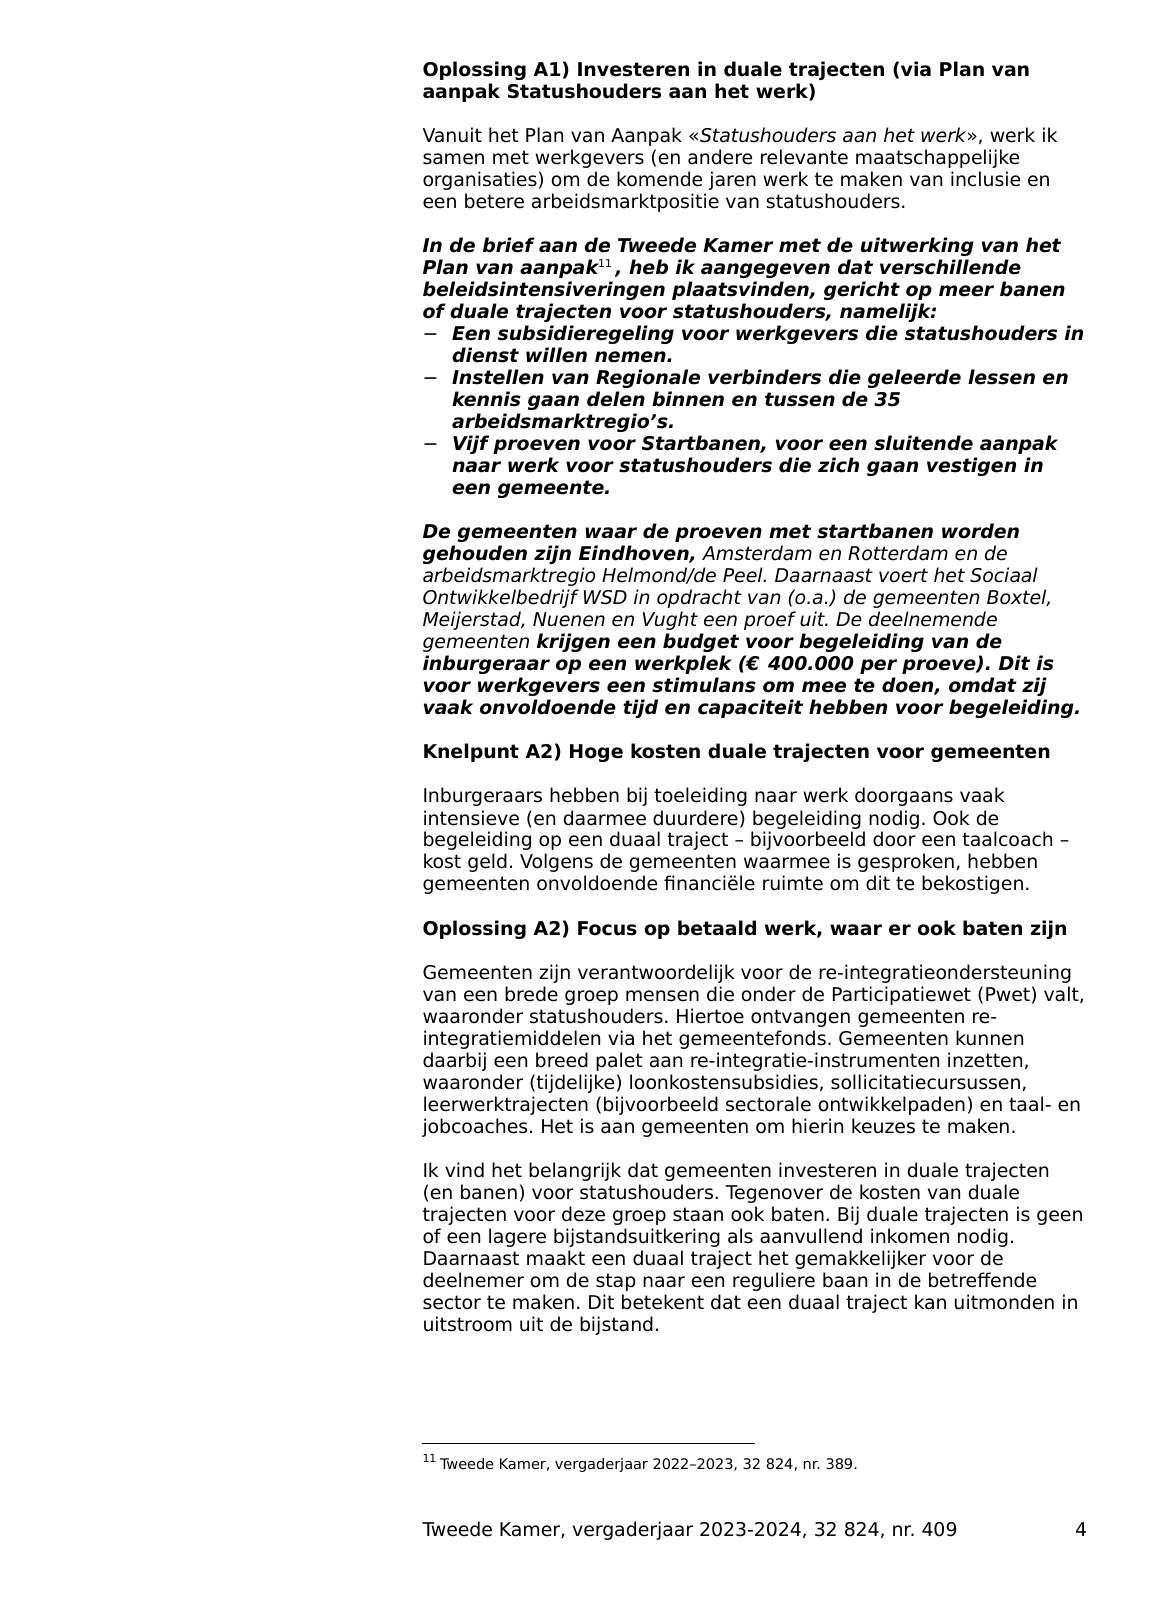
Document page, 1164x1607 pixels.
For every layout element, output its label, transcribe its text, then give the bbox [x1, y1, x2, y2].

text Vanuit het Plan van Aanpak «Statushouders aan het werk», werk ik samen met werkgevers (en andere relevante maatschappelijke organisaties) om de komende jaren werk te maken van inclusie en een betere arbeidsmarktpositie van statushouders. [422, 125, 1087, 213]
text − Vijf proeven voor Startbanen, voor een sluitende aanpak naar werk voor statushouders die zich gaan vestigen in een gemeente. [422, 433, 1087, 499]
text Gemeenten zijn verantwoordelijk voor de re-integratieondersteuning van een brede groep mensen die onder de Participatiewet (Pwet) valt, waaronder statushouders. Hiertoe ontvangen gemeenten re-integratiemiddelen via het gemeentefonds. Gemeenten kunnen daarbij een breed palet aan re-integratie-instrumenten inzetten, waaronder (tijdelijke) loonkostensubsidies, sollicitatiecursussen, leerwerktrajecten (bijvoorbeeld sectorale ontwikkelpaden) en taal- en jobcoaches. Het is aan gemeenten om hierin keuzes te maken. [422, 962, 1087, 1137]
text Tweede Kamer, vergaderjaar 2022–2023, 32 824, nr. 389. [422, 1452, 1087, 1474]
text Ik vind het belangrijk dat gemeenten investeren in duale trajecten (en banen) voor statushouders. Tegenover de kosten van duale trajecten voor deze groep staan ook baten. Bij duale trajecten is geen of een lagere bijstandsuitkering als aanvullend inkomen nodig. Daarnaast maakt een duaal traject het gemakkelijker voor de deelnemer om de stap naar een reguliere baan in de betreffende sector te maken. Dit betekent dat een duaal traject kan uitmonden in uitstroom uit de bijstand. [422, 1160, 1087, 1336]
subtitle Oplossing A2) Focus op betaald werk, waar er ook baten zijn [422, 917, 1087, 939]
text De gemeenten waar de proeven met startbanen worden gehouden zijn Eindhoven, Amsterdam en Rotterdam en de arbeidsmarktregio Helmond/de Peel. Daarnaast voert het Sociaal Ontwikkelbedrijf WSD in opdracht van (o.a.) de gemeenten Boxtel, Meijerstad, Nuenen en Vught een proef uit. De deelnemende gemeenten krijgen een budget voor begeleiding van de inburgeraar op een werkplek (€ 400.000 per proeve). Dit is voor werkgevers een stimulans om mee te doen, omdat zij vaak onvoldoende tijd en capaciteit hebben voor begeleiding. [422, 521, 1087, 719]
text − Instellen van Regionale verbinders die geleerde lessen en kennis gaan delen binnen en tussen de 35 arbeidsmarktregio’s. [422, 367, 1087, 433]
text − Een subsidieregeling voor werkgevers die statushouders in dienst willen nemen. [422, 323, 1087, 367]
text Inburgeraars hebben bij toeleiding naar werk doorgaans vaak intensieve (en daarmee duurdere) begeleiding nodig. Ook de begeleiding op een duaal traject – bijvoorbeeld door een taalcoach – kost geld. Volgens de gemeenten waarmee is gesproken, hebben gemeenten onvoldoende financiële ruimte om dit te bekostigen. [422, 785, 1087, 895]
subtitle Knelpunt A2) Hoge kosten duale trajecten voor gemeenten [422, 741, 1087, 763]
text In de brief aan de Tweede Kamer met de uitwerking van het Plan van aanpak, heb ik aangegeven dat verschillende beleidsintensiveringen plaatsvinden, gericht op meer banen of duale trajecten voor statushouders, namelijk: [422, 235, 1087, 323]
subtitle Oplossing A1) Investeren in duale trajecten (via Plan van aanpak Statushouders aan het werk) [422, 59, 1087, 103]
